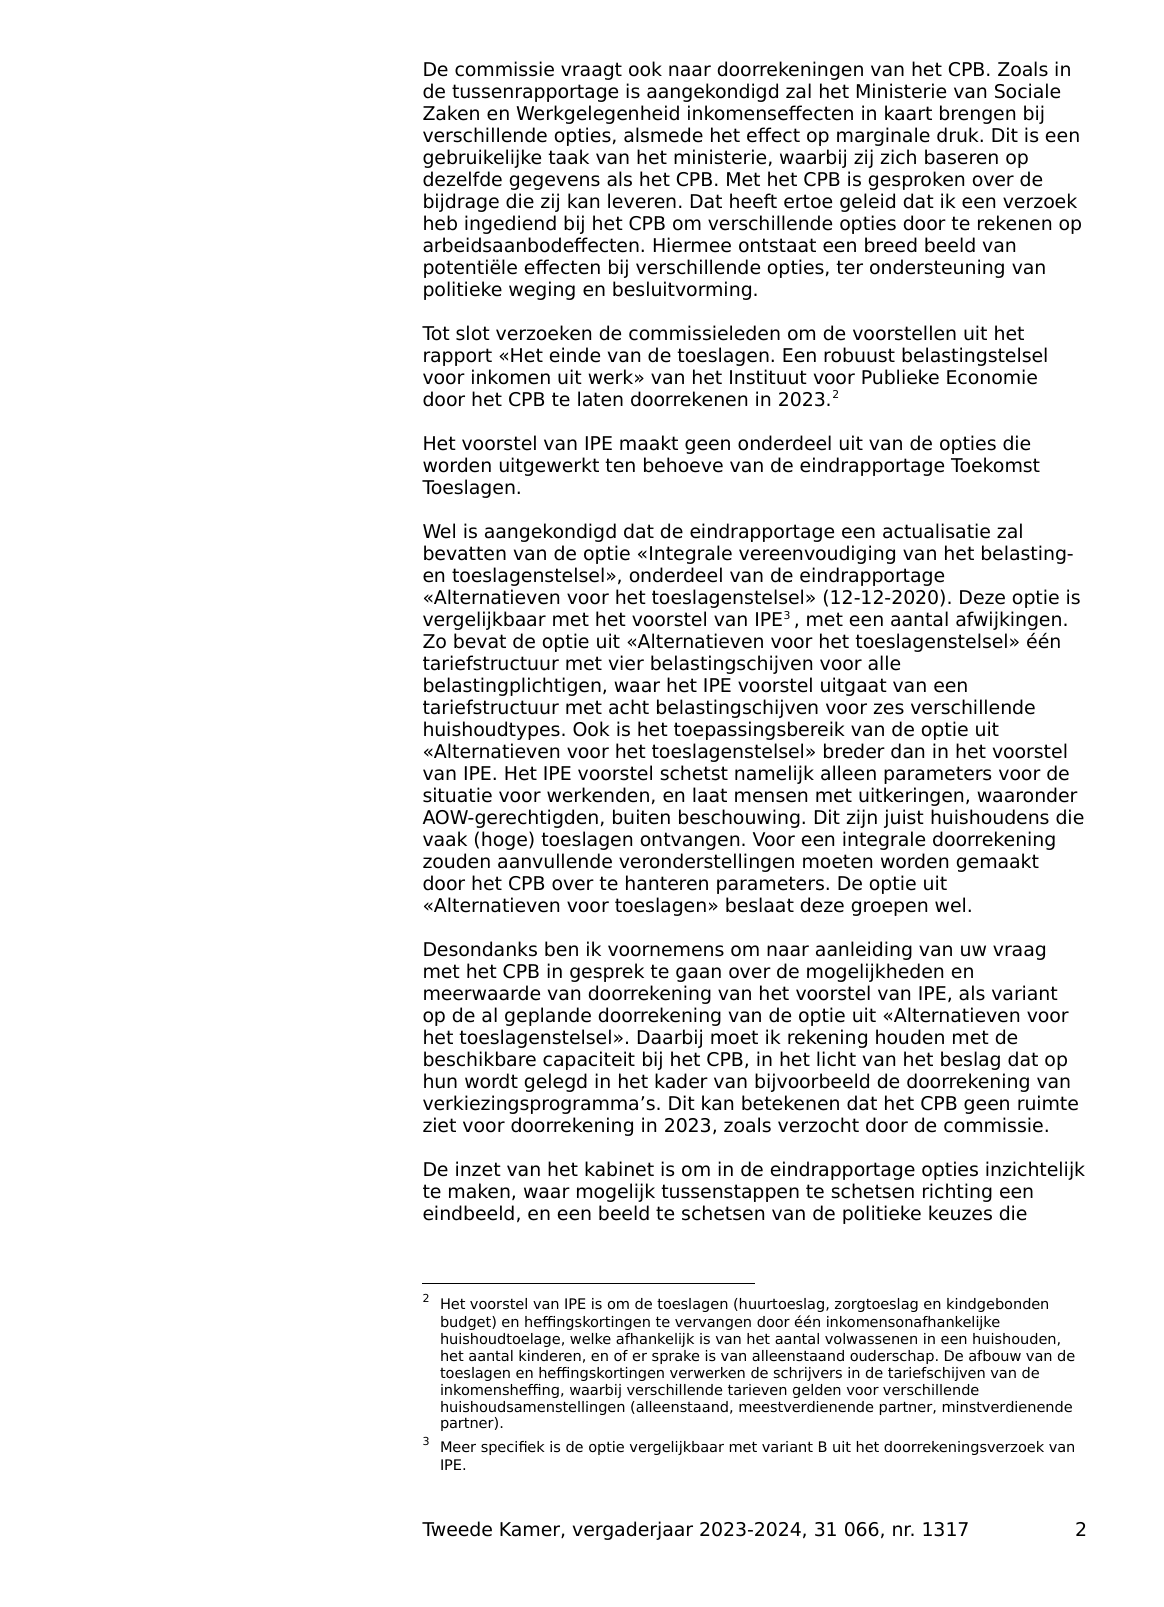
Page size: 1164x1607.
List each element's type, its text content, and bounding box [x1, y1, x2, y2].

text Het voorstel van IPE is om de toeslagen (huurtoeslag, zorgtoeslag en kindgebonden budget) en heffingskortingen te vervangen door één inkomensonafhankelijke huishoudtoelage, welke afhankelijk is van het aantal volwassenen in een huishouden, het aantal kinderen, en of er sprake is van alleenstaand ouderschap. De afbouw van de toeslagen en heffingskortingen verwerken de schrijvers in de tariefschijven van de inkomensheffing, waarbij verschillende tarieven gelden voor verschillende huishoudsamenstellingen (alleenstaand, meestverdienende partner, minstverdienende partner). [422, 1292, 1087, 1432]
text Tot slot verzoeken de commissieleden om de voorstellen uit het rapport «Het einde van de toeslagen. Een robuust belastingstelsel voor inkomen uit werk» van het Instituut voor Publieke Economie door het CPB te laten doorrekenen in 2023. [422, 323, 1087, 411]
text De inzet van het kabinet is om in de eindrapportage opties inzichtelijk te maken, waar mogelijk tussenstappen te schetsen richting een eindbeeld, en een beeld te schetsen van de politieke keuzes die [422, 1159, 1087, 1225]
text Wel is aangekondigd dat de eindrapportage een actualisatie zal bevatten van de optie «Integrale vereenvoudiging van het belasting- en toeslagenstelsel», onderdeel van de eindrapportage «Alternatieven voor het toeslagenstelsel» (12-12-2020). Deze optie is vergelijkbaar met het voorstel van IPE, met een aantal afwijkingen. Zo bevat de optie uit «Alternatieven voor het toeslagenstelsel» één tariefstructuur met vier belastingschijven voor alle belastingplichtigen, waar het IPE voorstel uitgaat van een tariefstructuur met acht belastingschijven voor zes verschillende huishoudtypes. Ook is het toepassingsbereik van de optie uit «Alternatieven voor het toeslagenstelsel» breder dan in het voorstel van IPE. Het IPE voorstel schetst namelijk alleen parameters voor de situatie voor werkenden, en laat mensen met uitkeringen, waaronder AOW-gerechtigden, buiten beschouwing. Dit zijn juist huishoudens die vaak (hoge) toeslagen ontvangen. Voor een integrale doorrekening zouden aanvullende veronderstellingen moeten worden gemaakt door het CPB over te hanteren parameters. De optie uit «Alternatieven voor toeslagen» beslaat deze groepen wel. [422, 521, 1087, 917]
text Het voorstel van IPE maakt geen onderdeel uit van de opties die worden uitgewerkt ten behoeve van de eindrapportage Toekomst Toeslagen. [422, 433, 1087, 499]
text Desondanks ben ik voornemens om naar aanleiding van uw vraag met het CPB in gesprek te gaan over de mogelijkheden en meerwaarde van doorrekening van het voorstel van IPE, als variant op de al geplande doorrekening van de optie uit «Alternatieven voor het toeslagenstelsel». Daarbij moet ik rekening houden met de beschikbare capaciteit bij het CPB, in het licht van het beslag dat op hun wordt gelegd in het kader van bijvoorbeeld de doorrekening van verkiezingsprogramma’s. Dit kan betekenen dat het CPB geen ruimte ziet voor doorrekening in 2023, zoals verzocht door de commissie. [422, 939, 1087, 1137]
text De commissie vraagt ook naar doorrekeningen van het CPB. Zoals in de tussenrapportage is aangekondigd zal het Ministerie van Sociale Zaken en Werkgelegenheid inkomenseffecten in kaart brengen bij verschillende opties, alsmede het effect op marginale druk. Dit is een gebruikelijke taak van het ministerie, waarbij zij zich baseren op dezelfde gegevens als het CPB. Met het CPB is gesproken over de bijdrage die zij kan leveren. Dat heeft ertoe geleid dat ik een verzoek heb ingediend bij het CPB om verschillende opties door te rekenen op arbeidsaanbodeffecten. Hiermee ontstaat een breed beeld van potentiële effecten bij verschillende opties, ter ondersteuning van politieke weging en besluitvorming. [422, 59, 1087, 301]
text Meer specifiek is de optie vergelijkbaar met variant B uit het doorrekeningsverzoek van IPE. [422, 1435, 1087, 1474]
